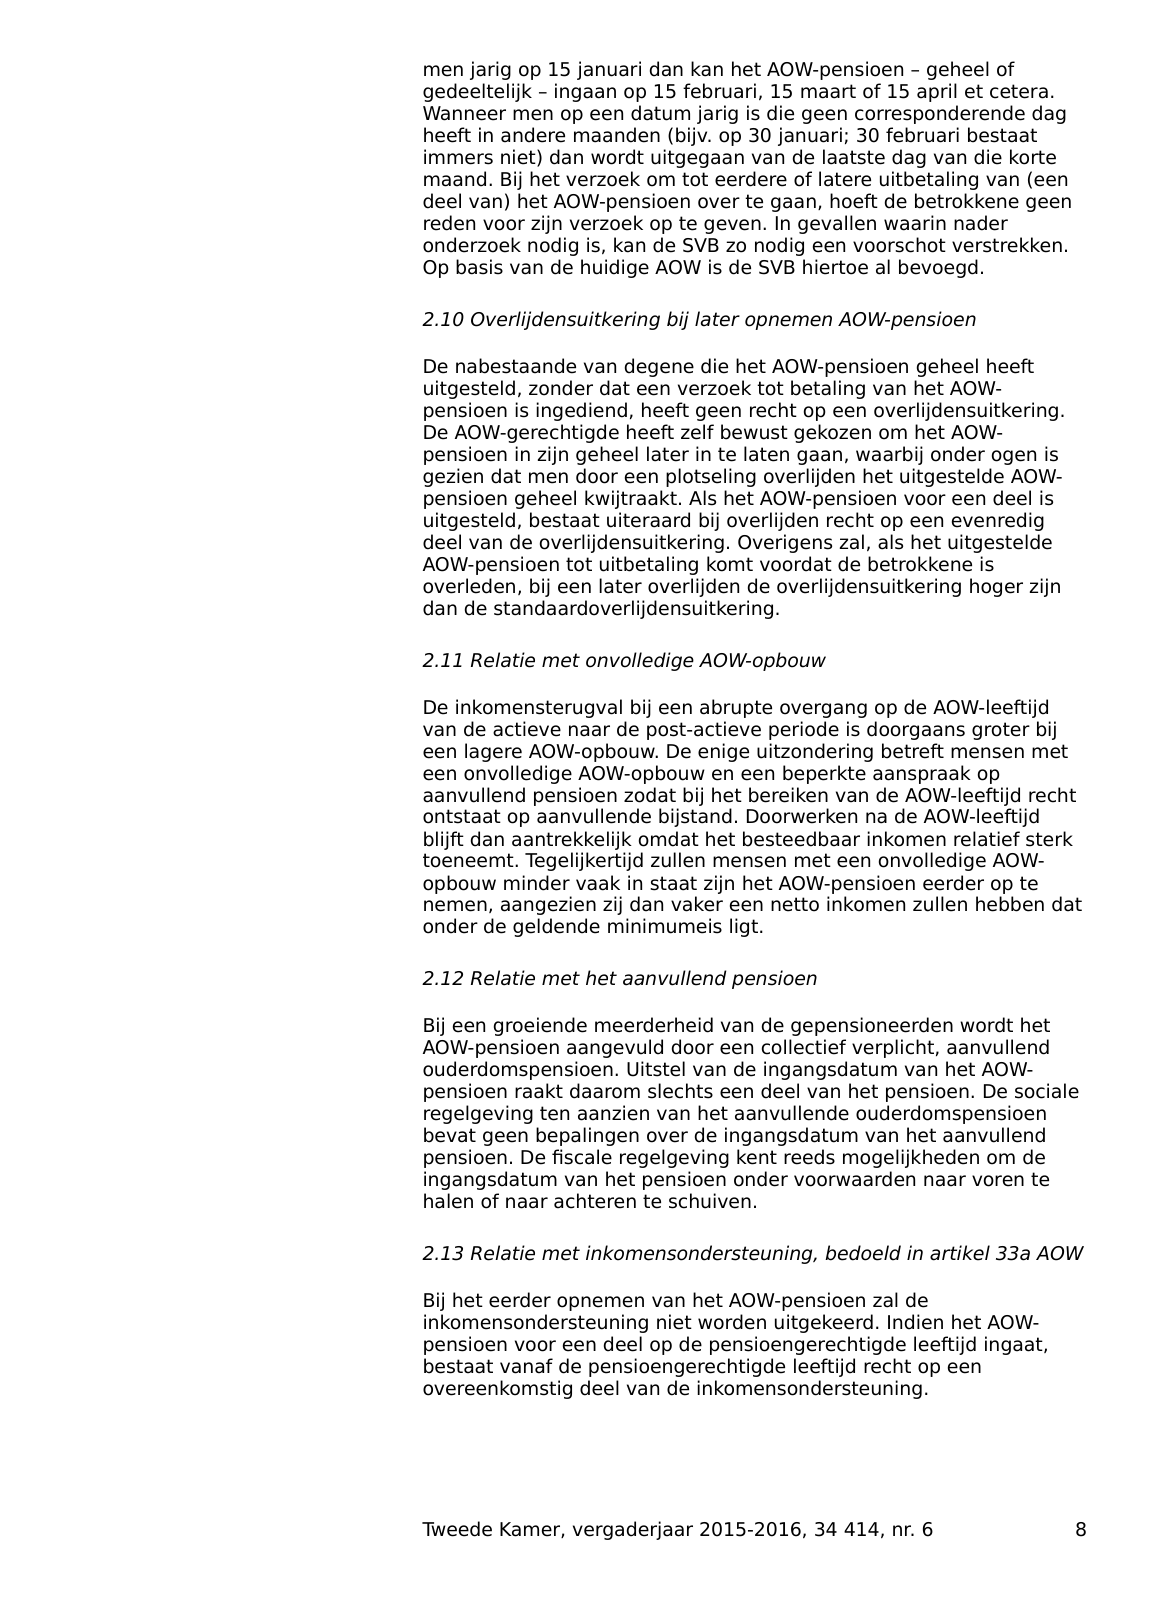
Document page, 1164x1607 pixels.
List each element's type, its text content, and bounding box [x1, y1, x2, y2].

text men jarig op 15 januari dan kan het AOW-pensioen – geheel of gedeeltelijk – ingaan op 15 februari, 15 maart of 15 april et cetera. Wanneer men op een datum jarig is die geen corresponderende dag heeft in andere maanden (bijv. op 30 januari; 30 februari bestaat immers niet) dan wordt uitgegaan van de laatste dag van die korte maand. Bij het verzoek om tot eerdere of latere uitbetaling van (een deel van) het AOW-pensioen over te gaan, hoeft de betrokkene geen reden voor zijn verzoek op te geven. In gevallen waarin nader onderzoek nodig is, kan de SVB zo nodig een voorschot verstrekken. Op basis van de huidige AOW is de SVB hiertoe al bevoegd. [422, 59, 1087, 279]
text Bij het eerder opnemen van het AOW-pensioen zal de inkomensondersteuning niet worden uitgekeerd. Indien het AOW-pensioen voor een deel op de pensioengerechtigde leeftijd ingaat, bestaat vanaf de pensioengerechtigde leeftijd recht op een overeenkomstig deel van de inkomensondersteuning. [422, 1290, 1087, 1400]
text De inkomensterugval bij een abrupte overgang op de AOW-leeftijd van de actieve naar de post-actieve periode is doorgaans groter bij een lagere AOW-opbouw. De enige uitzondering betreft mensen met een onvolledige AOW-opbouw en een beperkte aanspraak op aanvullend pensioen zodat bij het bereiken van de AOW-leeftijd recht ontstaat op aanvullende bijstand. Doorwerken na de AOW-leeftijd blijft dan aantrekkelijk omdat het besteedbaar inkomen relatief sterk toeneemt. Tegelijkertijd zullen mensen met een onvolledige AOW-opbouw minder vaak in staat zijn het AOW-pensioen eerder op te nemen, aangezien zij dan vaker een netto inkomen zullen hebben dat onder de geldende minimumeis ligt. [422, 697, 1087, 938]
subtitle 2.13 Relatie met inkomensondersteuning, bedoeld in artikel 33a AOW [422, 1243, 1087, 1265]
subtitle 2.12 Relatie met het aanvullend pensioen [422, 968, 1087, 990]
subtitle 2.10 Overlijdensuitkering bij later opnemen AOW-pensioen [422, 309, 1087, 331]
text De nabestaande van degene die het AOW-pensioen geheel heeft uitgesteld, zonder dat een verzoek tot betaling van het AOW-pensioen is ingediend, heeft geen recht op een overlijdensuitkering. De AOW-gerechtigde heeft zelf bewust gekozen om het AOW-pensioen in zijn geheel later in te laten gaan, waarbij onder ogen is gezien dat men door een plotseling overlijden het uitgestelde AOW-pensioen geheel kwijtraakt. Als het AOW-pensioen voor een deel is uitgesteld, bestaat uiteraard bij overlijden recht op een evenredig deel van de overlijdensuitkering. Overigens zal, als het uitgestelde AOW-pensioen tot uitbetaling komt voordat de betrokkene is overleden, bij een later overlijden de overlijdensuitkering hoger zijn dan de standaardoverlijdensuitkering. [422, 356, 1087, 619]
text Bij een groeiende meerderheid van de gepensioneerden wordt het AOW-pensioen aangevuld door een collectief verplicht, aanvullend ouderdomspensioen. Uitstel van de ingangsdatum van het AOW-pensioen raakt daarom slechts een deel van het pensioen. De sociale regelgeving ten aanzien van het aanvullende ouderdomspensioen bevat geen bepalingen over de ingangsdatum van het aanvullend pensioen. De fiscale regelgeving kent reeds mogelijkheden om de ingangsdatum van het pensioen onder voorwaarden naar voren te halen of naar achteren te schuiven. [422, 1015, 1087, 1213]
subtitle 2.11 Relatie met onvolledige AOW-opbouw [422, 649, 1087, 672]
